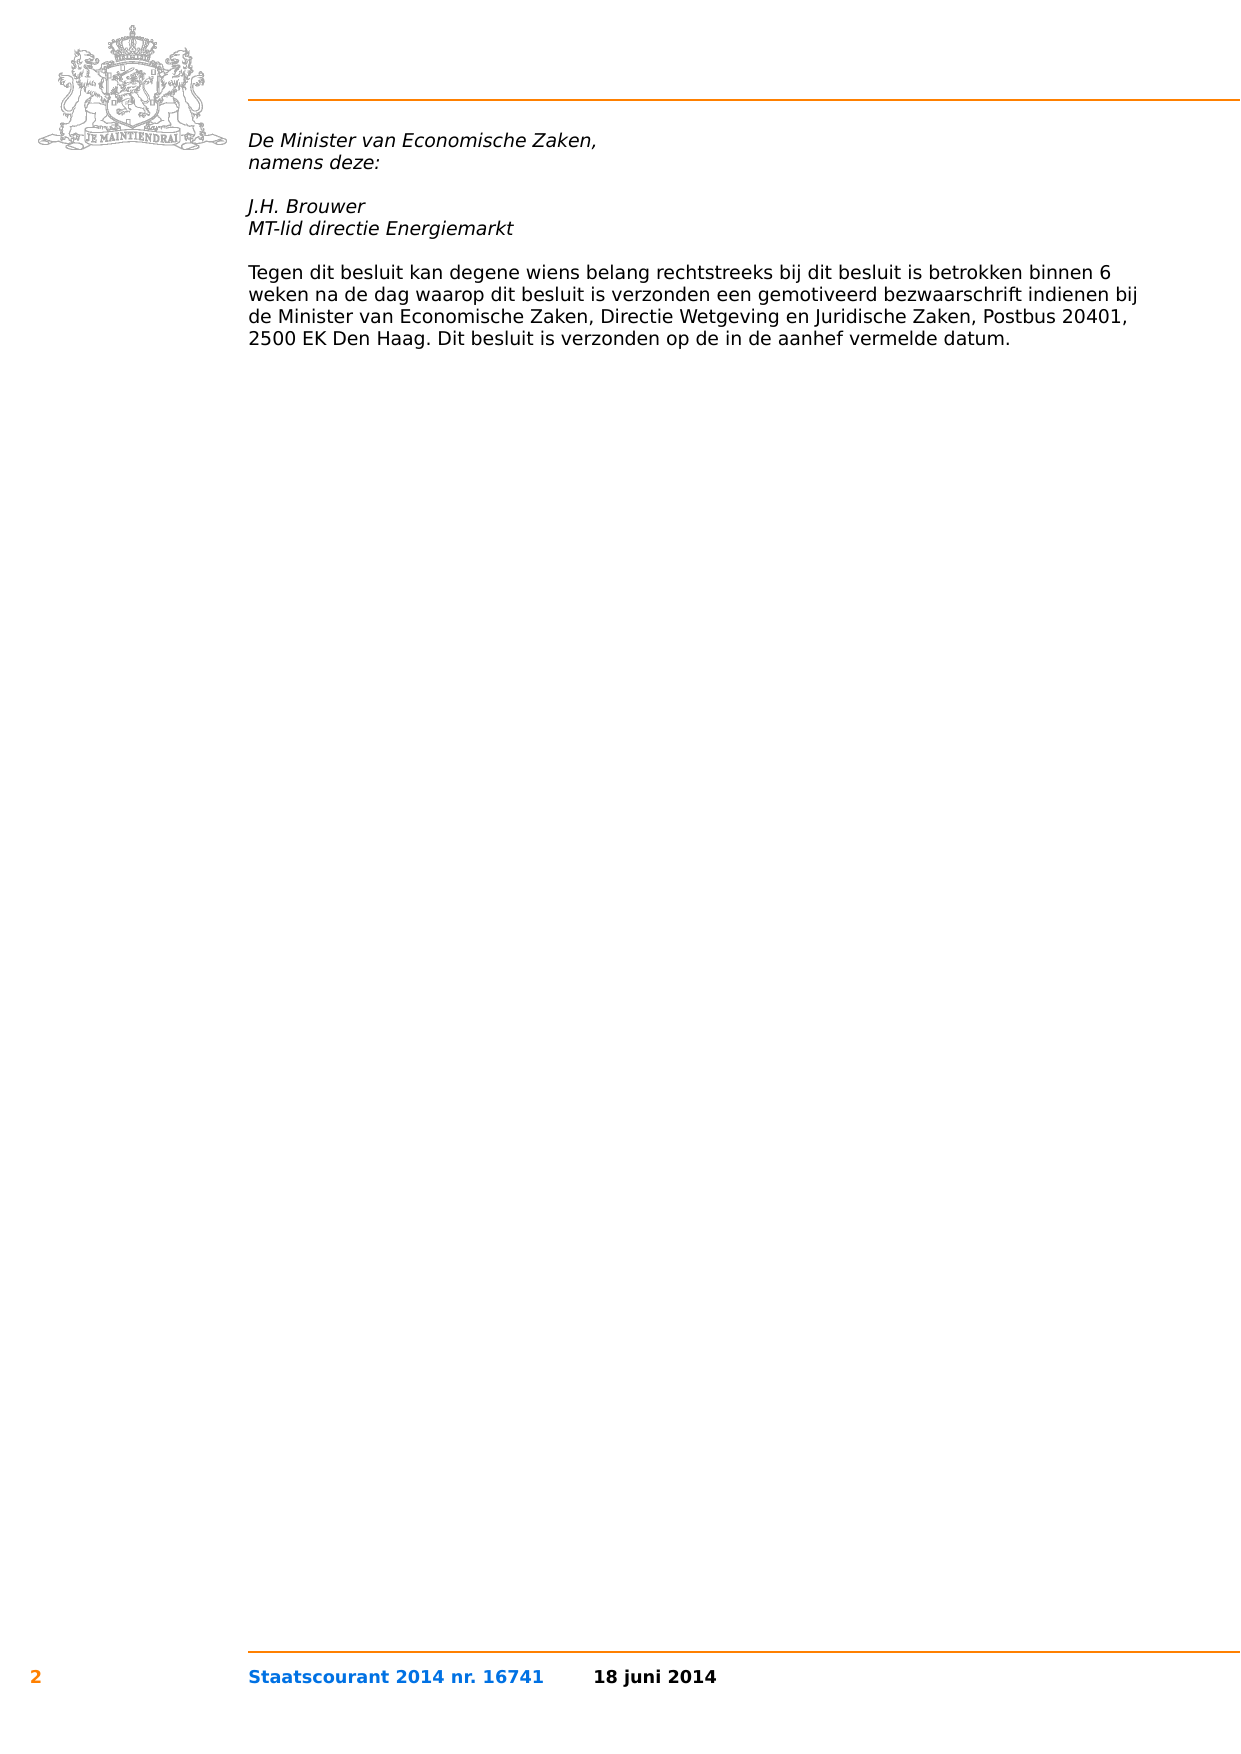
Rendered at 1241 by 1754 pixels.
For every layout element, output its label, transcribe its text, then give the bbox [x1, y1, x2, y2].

text Tegen dit besluit kan degene wiens belang rechtstreeks bij dit besluit is betrokken binnen 6 weken na de dag waarop dit besluit is verzonden een gemotiveerd bezwaarschrift indienen bij de Minister van Economische Zaken, Directie Wetgeving en Juridische Zaken, Postbus 20401, 2500 EK Den Haag. Dit besluit is verzonden op de in de aanhef vermelde datum. [248, 262, 1163, 349]
picture [38, 25, 227, 150]
text De Minister van Economische Zaken, namens deze: J.H. Brouwer MT-lid directie Energiemarkt [248, 130, 1163, 240]
